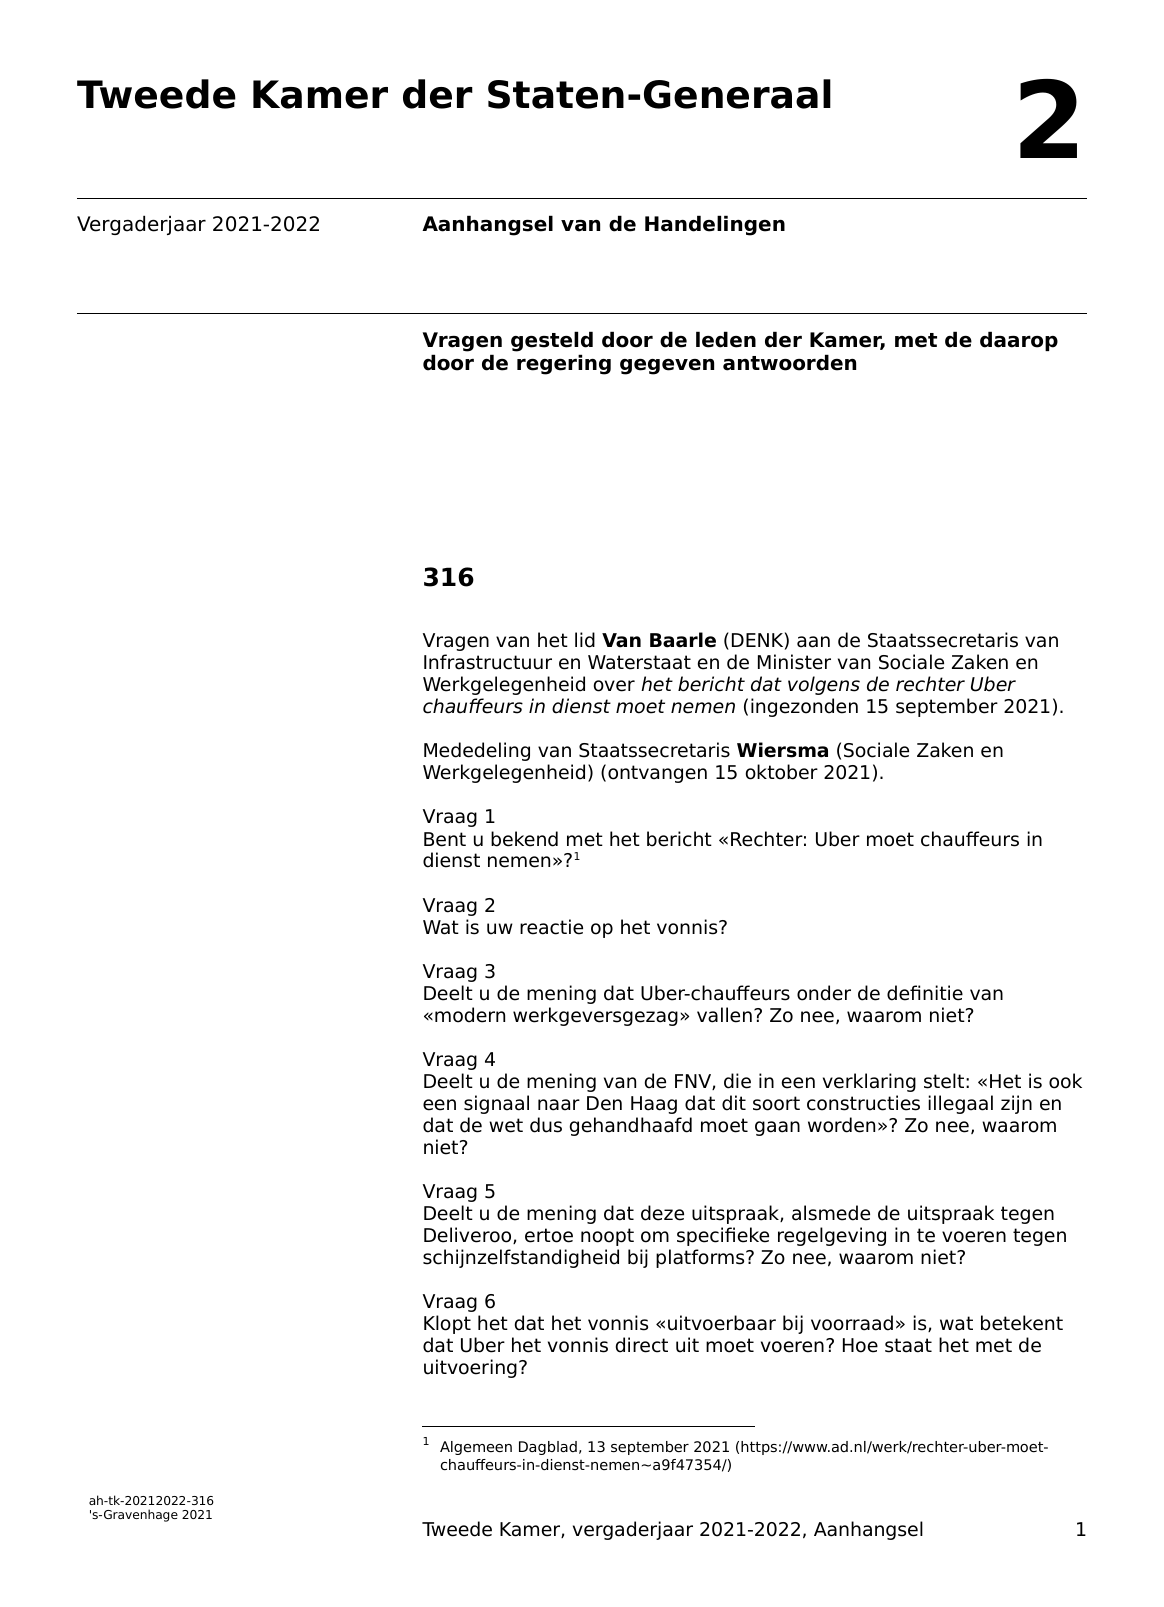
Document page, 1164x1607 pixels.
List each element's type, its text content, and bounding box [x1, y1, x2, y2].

text Algemeen Dagblad, 13 september 2021 (https://www.ad.nl/werk/rechter-uber-moet-chauffeurs-in-dienst-nemen~a9f47354/) [422, 1435, 1087, 1474]
table_header 2 [886, 59, 1087, 198]
text Vraag 5 [422, 1181, 1087, 1203]
table_cell Vergaderjaar 2021-2022 [77, 199, 422, 313]
text Vraag 3 [422, 961, 1087, 983]
text 316 [422, 563, 1087, 592]
table_cell [77, 314, 422, 375]
table_cell Aanhangsel van de Handelingen [422, 199, 1087, 313]
text Deelt u de mening dat deze uitspraak, alsmede de uitspraak tegen Deliveroo, ertoe noopt om specifieke regelgeving in te voeren tegen schijnzelfstandigheid bij platforms? Zo nee, waarom niet? [422, 1203, 1087, 1269]
table_cell Vragen gesteld door de leden der Kamer, met de daarop door de regering gegeven antwoorden [422, 314, 1087, 375]
text Wat is uw reactie op het vonnis? [422, 917, 1087, 938]
text Klopt het dat het vonnis «uitvoerbaar bij voorraad» is, wat betekent dat Uber het vonnis direct uit moet voeren? Hoe staat het met de uitvoering? [422, 1313, 1087, 1379]
text Vraag 6 [422, 1291, 1087, 1313]
text Deelt u de mening dat Uber-chauffeurs onder de definitie van «modern werkgeversgezag» vallen? Zo nee, waarom niet? [422, 983, 1087, 1027]
table_header Tweede Kamer der Staten-Generaal [77, 59, 886, 198]
text Mededeling van Staatssecretaris Wiersma (Sociale Zaken en Werkgelegenheid) (ontvangen 15 oktober 2021). [422, 740, 1087, 784]
text ah-tk-20212022-316 [88, 1494, 323, 1508]
text Deelt u de mening van de FNV, die in een verklaring stelt: «Het is ook een signaal naar Den Haag dat dit soort constructies illegaal zijn en dat de wet dus gehandhaafd moet gaan worden»? Zo nee, waarom niet? [422, 1071, 1087, 1159]
text Vraag 4 [422, 1049, 1087, 1071]
text Vraag 1 [422, 806, 1087, 828]
text Bent u bekend met het bericht «Rechter: Uber moet chauffeurs in dienst nemen»? [422, 828, 1087, 872]
text Vragen van het lid Van Baarle (DENK) aan de Staatssecretaris van Infrastructuur en Waterstaat en de Minister van Sociale Zaken en Werkgelegenheid over het bericht dat volgens de rechter Uber chauffeurs in dienst moet nemen (ingezonden 15 september 2021). [422, 630, 1087, 718]
text 's-Gravenhage 2021 [88, 1508, 323, 1522]
text Vraag 2 [422, 894, 1087, 917]
